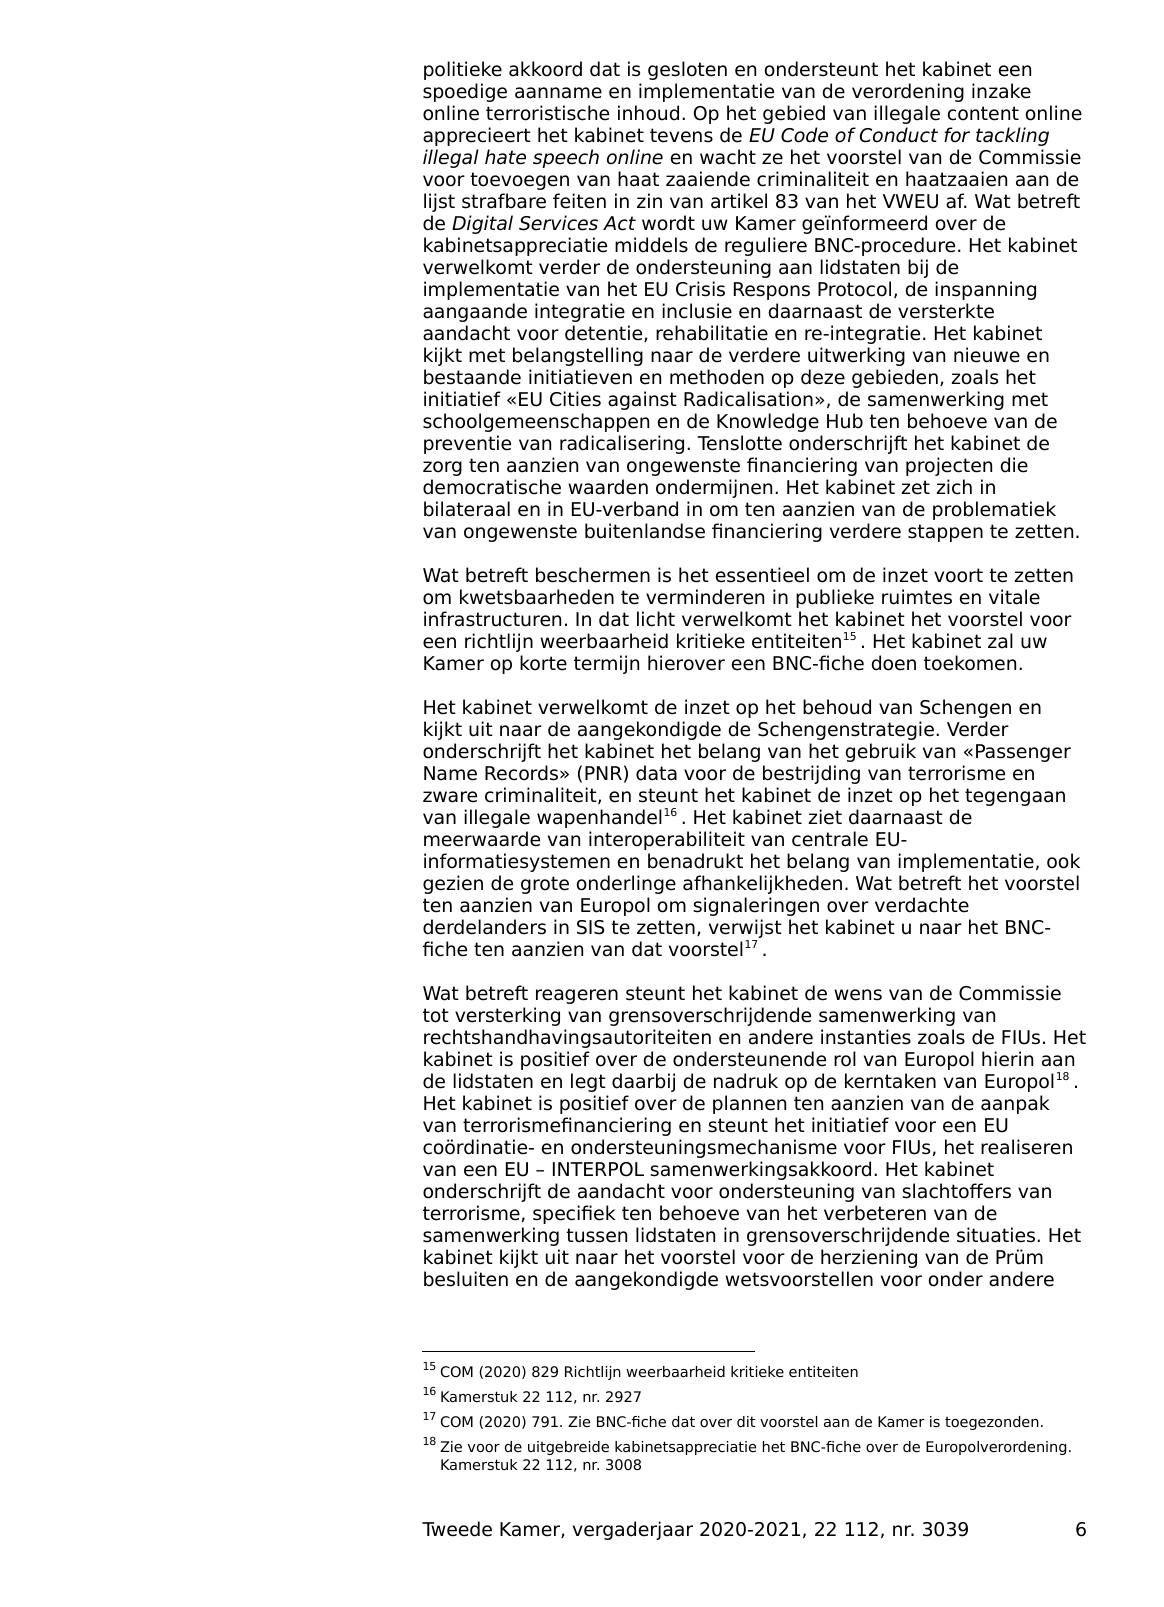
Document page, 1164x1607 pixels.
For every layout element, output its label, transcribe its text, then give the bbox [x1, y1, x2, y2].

text Wat betreft reageren steunt het kabinet de wens van de Commissie tot versterking van grensoverschrijdende samenwerking van rechtshandhavingsautoriteiten en andere instanties zoals de FIUs. Het kabinet is positief over de ondersteunende rol van Europol hierin aan de lidstaten en legt daarbij de nadruk op de kerntaken van Europol. Het kabinet is positief over de plannen ten aanzien van de aanpak van terrorismefinanciering en steunt het initiatief voor een EU coördinatie- en ondersteuningsmechanisme voor FIUs, het realiseren van een EU – INTERPOL samenwerkingsakkoord. Het kabinet onderschrijft de aandacht voor ondersteuning van slachtoffers van terrorisme, specifiek ten behoeve van het verbeteren van de samenwerking tussen lidstaten in grensoverschrijdende situaties. Het kabinet kijkt uit naar het voorstel voor de herziening van de Prüm besluiten en de aangekondigde wetsvoorstellen voor onder andere [422, 983, 1087, 1291]
text Wat betreft beschermen is het essentieel om de inzet voort te zetten om kwetsbaarheden te verminderen in publieke ruimtes en vitale infrastructuren. In dat licht verwelkomt het kabinet het voorstel voor een richtlijn weerbaarheid kritieke entiteiten. Het kabinet zal uw Kamer op korte termijn hierover een BNC-fiche doen toekomen. [422, 565, 1087, 675]
text COM (2020) 829 Richtlijn weerbaarheid kritieke entiteiten [422, 1360, 1087, 1382]
text Het kabinet verwelkomt de inzet op het behoud van Schengen en kijkt uit naar de aangekondigde de Schengenstrategie. Verder onderschrijft het kabinet het belang van het gebruik van «Passenger Name Records» (PNR) data voor de bestrijding van terrorisme en zware criminaliteit, en steunt het kabinet de inzet op het tegengaan van illegale wapenhandel. Het kabinet ziet daarnaast de meerwaarde van interoperabiliteit van centrale EU-informatiesystemen en benadrukt het belang van implementatie, ook gezien de grote onderlinge afhankelijkheden. Wat betreft het voorstel ten aanzien van Europol om signaleringen over verdachte derdelanders in SIS te zetten, verwijst het kabinet u naar het BNC-fiche ten aanzien van dat voorstel. [422, 697, 1087, 961]
text COM (2020) 791. Zie BNC-fiche dat over dit voorstel aan de Kamer is toegezonden. [422, 1410, 1087, 1432]
text Kamerstuk 22 112, nr. 2927 [422, 1385, 1087, 1407]
text Zie voor de uitgebreide kabinetsappreciatie het BNC-fiche over de Europolverordening. Kamerstuk 22 112, nr. 3008 [422, 1435, 1087, 1474]
text politieke akkoord dat is gesloten en ondersteunt het kabinet een spoedige aanname en implementatie van de verordening inzake online terroristische inhoud. Op het gebied van illegale content online apprecieert het kabinet tevens de EU Code of Conduct for tackling illegal hate speech online en wacht ze het voorstel van de Commissie voor toevoegen van haat zaaiende criminaliteit en haatzaaien aan de lijst strafbare feiten in zin van artikel 83 van het VWEU af. Wat betreft de Digital Services Act wordt uw Kamer geïnformeerd over de kabinetsappreciatie middels de reguliere BNC-procedure. Het kabinet verwelkomt verder de ondersteuning aan lidstaten bij de implementatie van het EU Crisis Respons Protocol, de inspanning aangaande integratie en inclusie en daarnaast de versterkte aandacht voor detentie, rehabilitatie en re-integratie. Het kabinet kijkt met belangstelling naar de verdere uitwerking van nieuwe en bestaande initiatieven en methoden op deze gebieden, zoals het initiatief «EU Cities against Radicalisation», de samenwerking met schoolgemeenschappen en de Knowledge Hub ten behoeve van de preventie van radicalisering. Tenslotte onderschrijft het kabinet de zorg ten aanzien van ongewenste financiering van projecten die democratische waarden ondermijnen. Het kabinet zet zich in bilateraal en in EU-verband in om ten aanzien van de problematiek van ongewenste buitenlandse financiering verdere stappen te zetten. [422, 59, 1087, 543]
